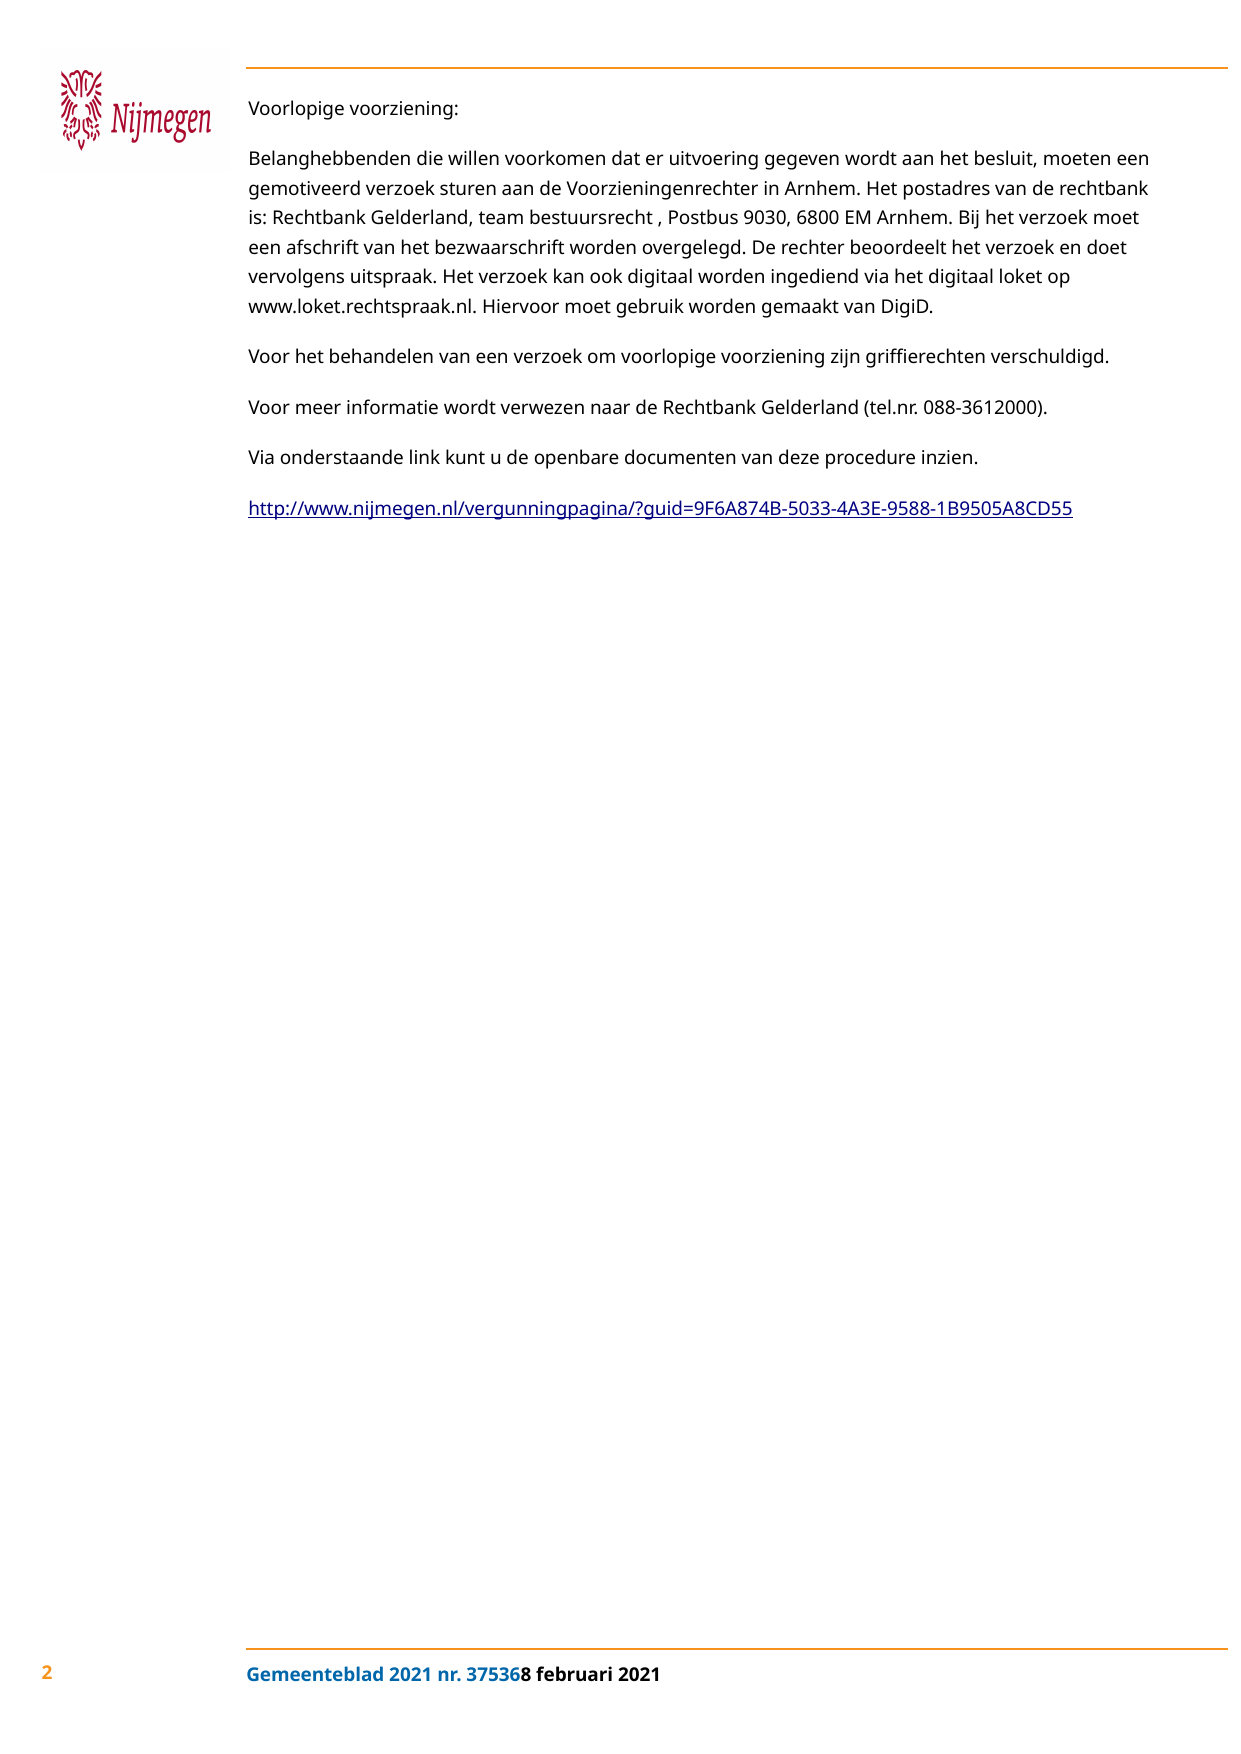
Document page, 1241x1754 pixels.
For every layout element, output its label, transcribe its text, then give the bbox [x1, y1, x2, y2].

text Via onderstaande link kunt u de openbare documenten van deze procedure inzien. [248, 444, 1152, 470]
text Voor het behandelen van een verzoek om voorlopige voorziening zijn griffierechten verschuldigd. [248, 343, 1152, 369]
text Belanghebbenden die willen voorkomen dat er uitvoering gegeven wordt aan het besluit, moeten een gemotiveerd verzoek sturen aan de Voorzieningenrechter in Arnhem. Het postadres van de rechtbank is: Rechtbank Gelderland, team bestuursrecht , Postbus 9030, 6800 EM Arnhem. Bij het verzoek moet een afschrift van het bezwaarschrift worden overgelegd. De rechter beoordeelt het verzoek en doet vervolgens uitspraak. Het verzoek kan ook digitaal worden ingediend via het digitaal loket op www.loket.rechtspraak.nl. Hiervoor moet gebruik worden gemaakt van DigiD. [248, 145, 1152, 319]
picture [41, 47, 231, 172]
text http://www.nijmegen.nl/vergunningpagina/?guid=9F6A874B-5033-4A3E-9588-1B9505A8CD55 [248, 495, 1152, 521]
text Voor meer informatie wordt verwezen naar de Rechtbank Gelderland (tel.nr. 088-3612000). [248, 394, 1152, 420]
text Voorlopige voorziening: [248, 95, 1152, 121]
